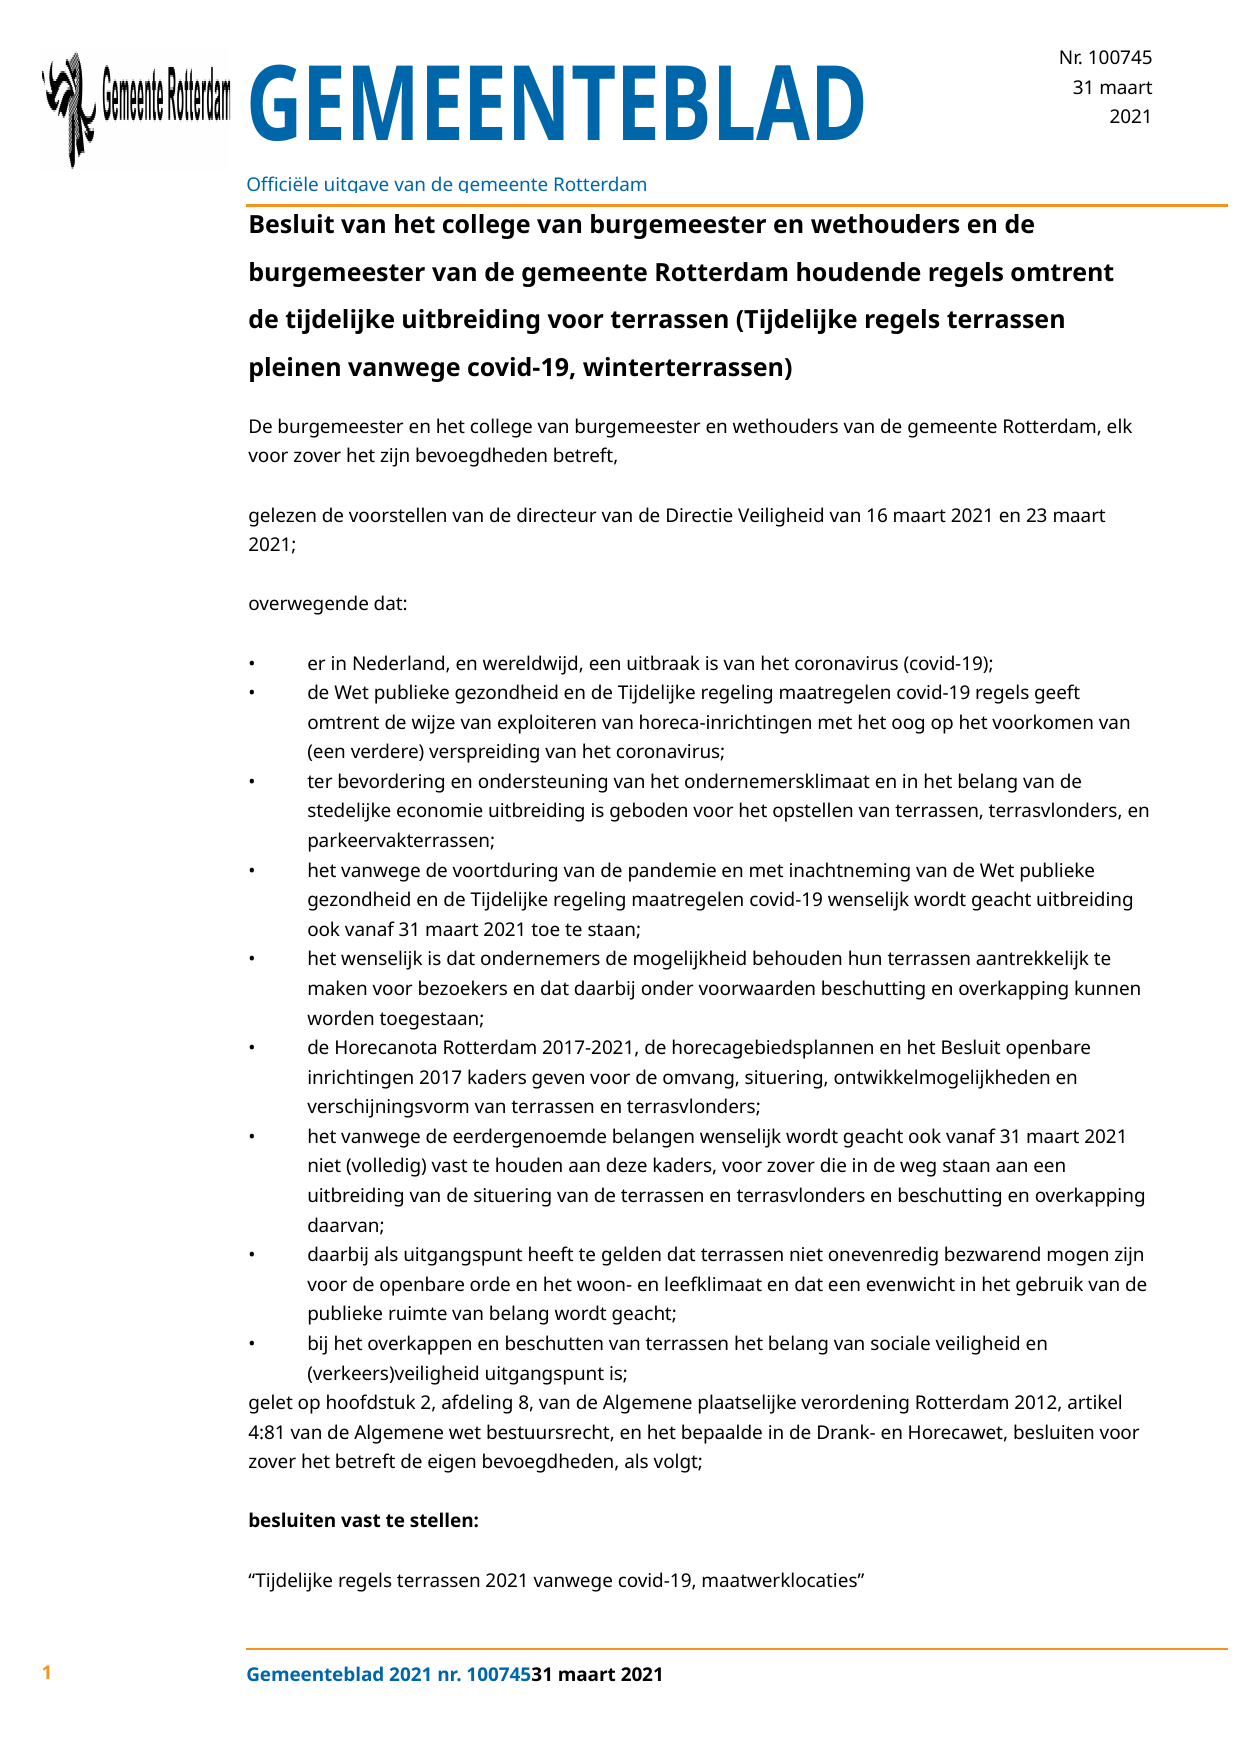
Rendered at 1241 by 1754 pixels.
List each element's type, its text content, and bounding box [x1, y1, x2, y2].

list er in Nederland, en wereldwijd, een uitbraak is van het coronavirus (covid-19); [248, 650, 1152, 676]
text besluiten vast te stellen: [248, 1508, 1152, 1533]
list de Wet publieke gezondheid en de Tijdelijke regeling maatregelen covid-19 regels geeft omtrent de wijze van exploiteren van horeca-inrichtingen met het oog op het voorkomen van (een verdere) verspreiding van het coronavirus; [248, 679, 1152, 764]
text “Tijdelijke regels terrassen 2021 vanwege covid-19, maatwerklocaties” [248, 1567, 1152, 1593]
text Besluit van het college van burgemeester en wethouders en de burgemeester van de gemeente Rotterdam houdende regels omtrent de tijdelijke uitbreiding voor terrassen (Tijdelijke regels terrassen pleinen vanwege covid-19, winterterrassen) [248, 207, 1152, 384]
list ter bevordering en ondersteuning van het ondernemersklimaat en in het belang van de stedelijke economie uitbreiding is geboden voor het opstellen van terrassen, terrasvlonders, en parkeervakterrassen; [248, 768, 1152, 853]
list het wenselijk is dat ondernemers de mogelijkheid behouden hun terrassen aantrekkelijk te maken voor bezoekers en dat daarbij onder voorwaarden beschutting en overkapping kunnen worden toegestaan; [248, 946, 1152, 1031]
list de Horecanota Rotterdam 2017-2021, de horecagebiedsplannen en het Besluit openbare inrichtingen 2017 kaders geven voor de omvang, situering, ontwikkelmogelijkheden en verschijningsvorm van terrassen en terrasvlonders; [248, 1034, 1152, 1119]
text gelet op hoofdstuk 2, afdeling 8, van de Algemene plaatselijke verordening Rotterdam 2012, artikel 4:81 van de Algemene wet bestuursrecht, en het bepaalde in de Drank- en Horecawet, besluiten voor zover het betreft de eigen bevoegdheden, als volgt; [248, 1389, 1152, 1474]
list bij het overkappen en beschutten van terrassen het belang van sociale veiligheid en (verkeers)veiligheid uitgangspunt is; [248, 1330, 1152, 1386]
list het vanwege de voortduring van de pandemie en met inachtneming van de Wet publieke gezondheid en de Tijdelijke regeling maatregelen covid-19 wenselijk wordt geacht uitbreiding ook vanaf 31 maart 2021 toe te staan; [248, 857, 1152, 942]
text gelezen de voorstellen van de directeur van de Directie Veiligheid van 16 maart 2021 en 23 maart 2021; [248, 502, 1152, 557]
list daarbij als uitgangspunt heeft te gelden dat terrassen niet onevenredig bezwarend mogen zijn voor de openbare orde en het woon- en leefklimaat en dat een evenwicht in het gebruik van de publieke ruimte van belang wordt geacht; [248, 1241, 1152, 1326]
list het vanwege de eerdergenoemde belangen wenselijk wordt geacht ook vanaf 31 maart 2021 niet (volledig) vast te houden aan deze kaders, voor zover die in de weg staan aan een uitbreiding van de situering van de terrassen en terrasvlonders en beschutting en overkapping daarvan; [248, 1123, 1152, 1238]
text overwegende dat: [248, 591, 1152, 616]
picture [41, 47, 231, 172]
text De burgemeester en het college van burgemeester en wethouders van de gemeente Rotterdam, elk voor zover het zijn bevoegdheden betreft, [248, 413, 1152, 468]
